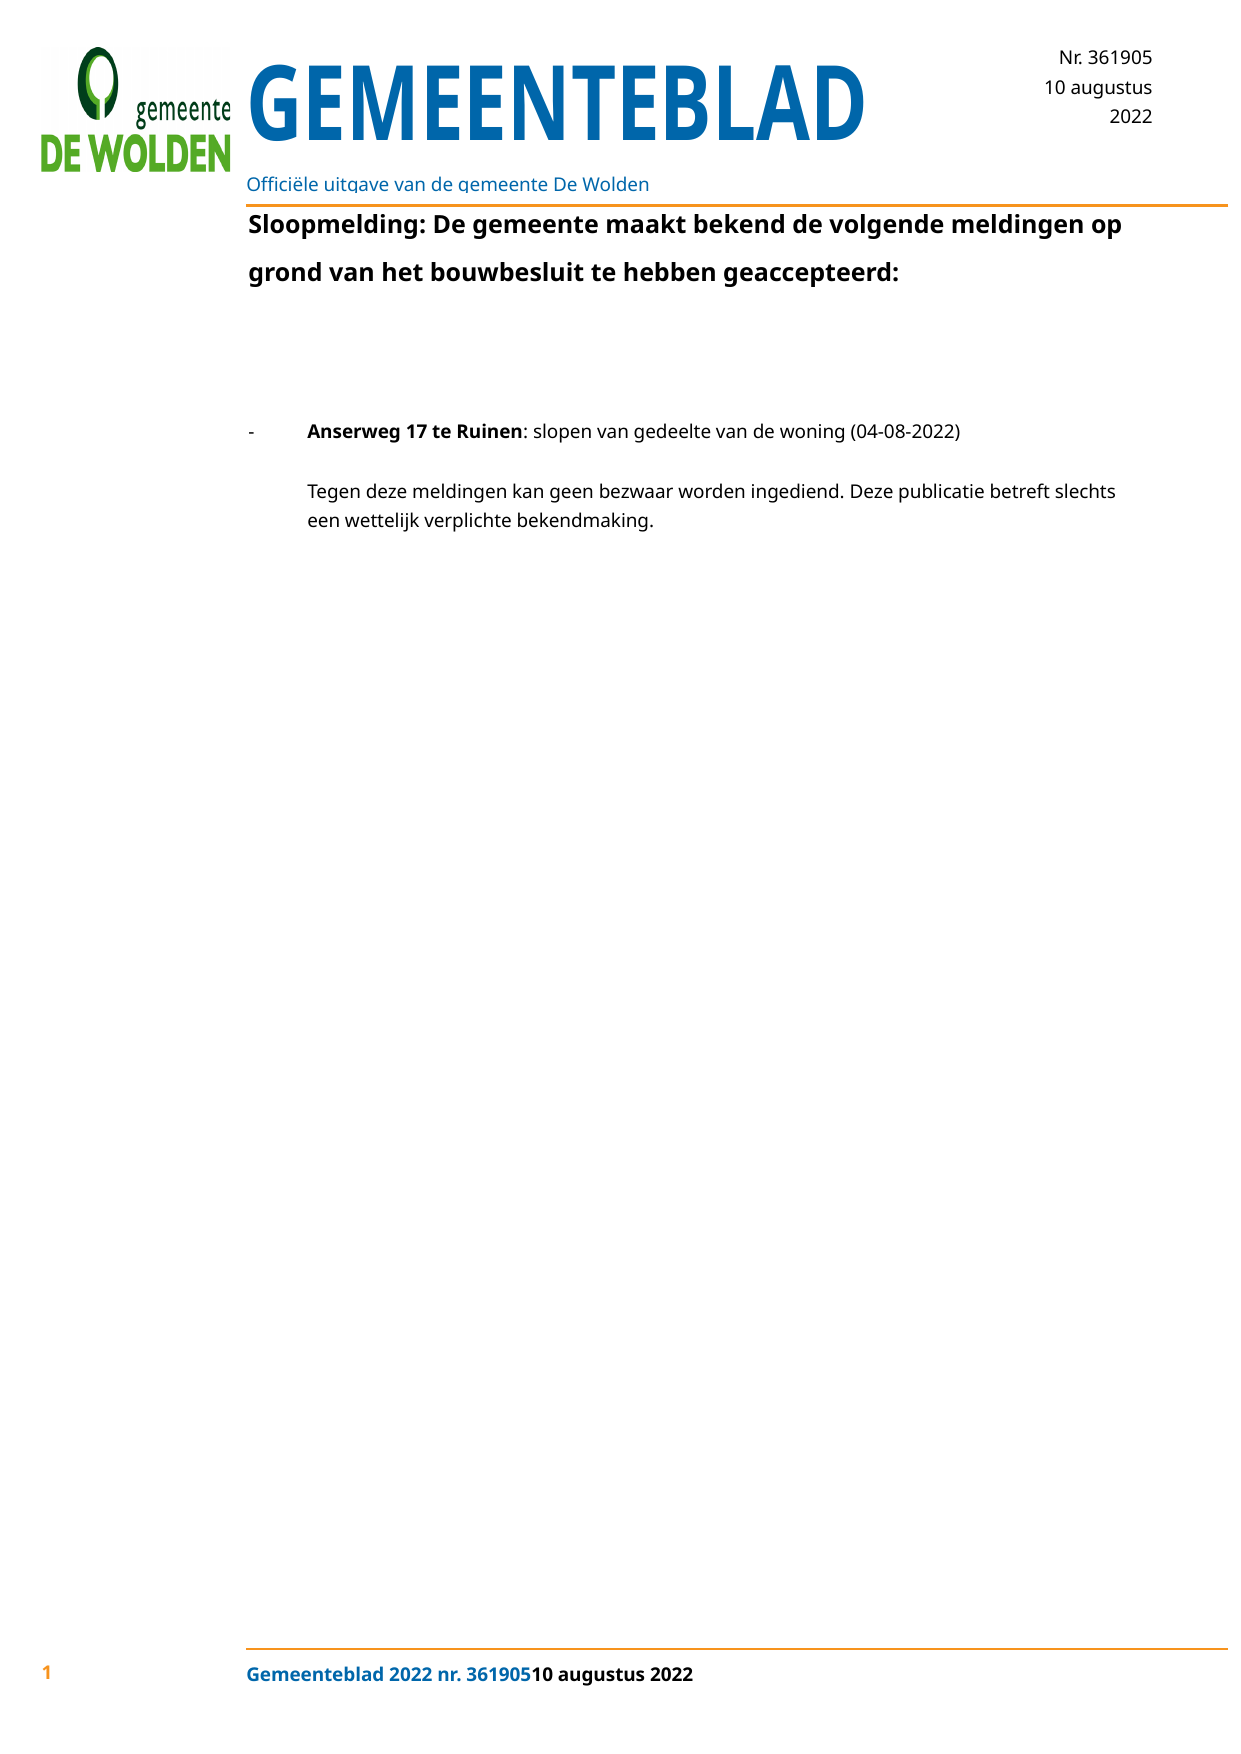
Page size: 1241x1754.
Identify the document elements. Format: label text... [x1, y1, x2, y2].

list Tegen deze meldingen kan geen bezwaar worden ingediend. Deze publicatie betreft slechts een wettelijk verplichte bekendmaking. [248, 478, 1152, 533]
list Anserweg 17 te Ruinen: slopen van gedeelte van de woning (04-08-2022) [248, 419, 1152, 444]
picture [41, 47, 231, 172]
text Sloopmelding: De gemeente maakt bekend de volgende meldingen op grond van het bouwbesluit te hebben geaccepteerd: [248, 207, 1152, 288]
